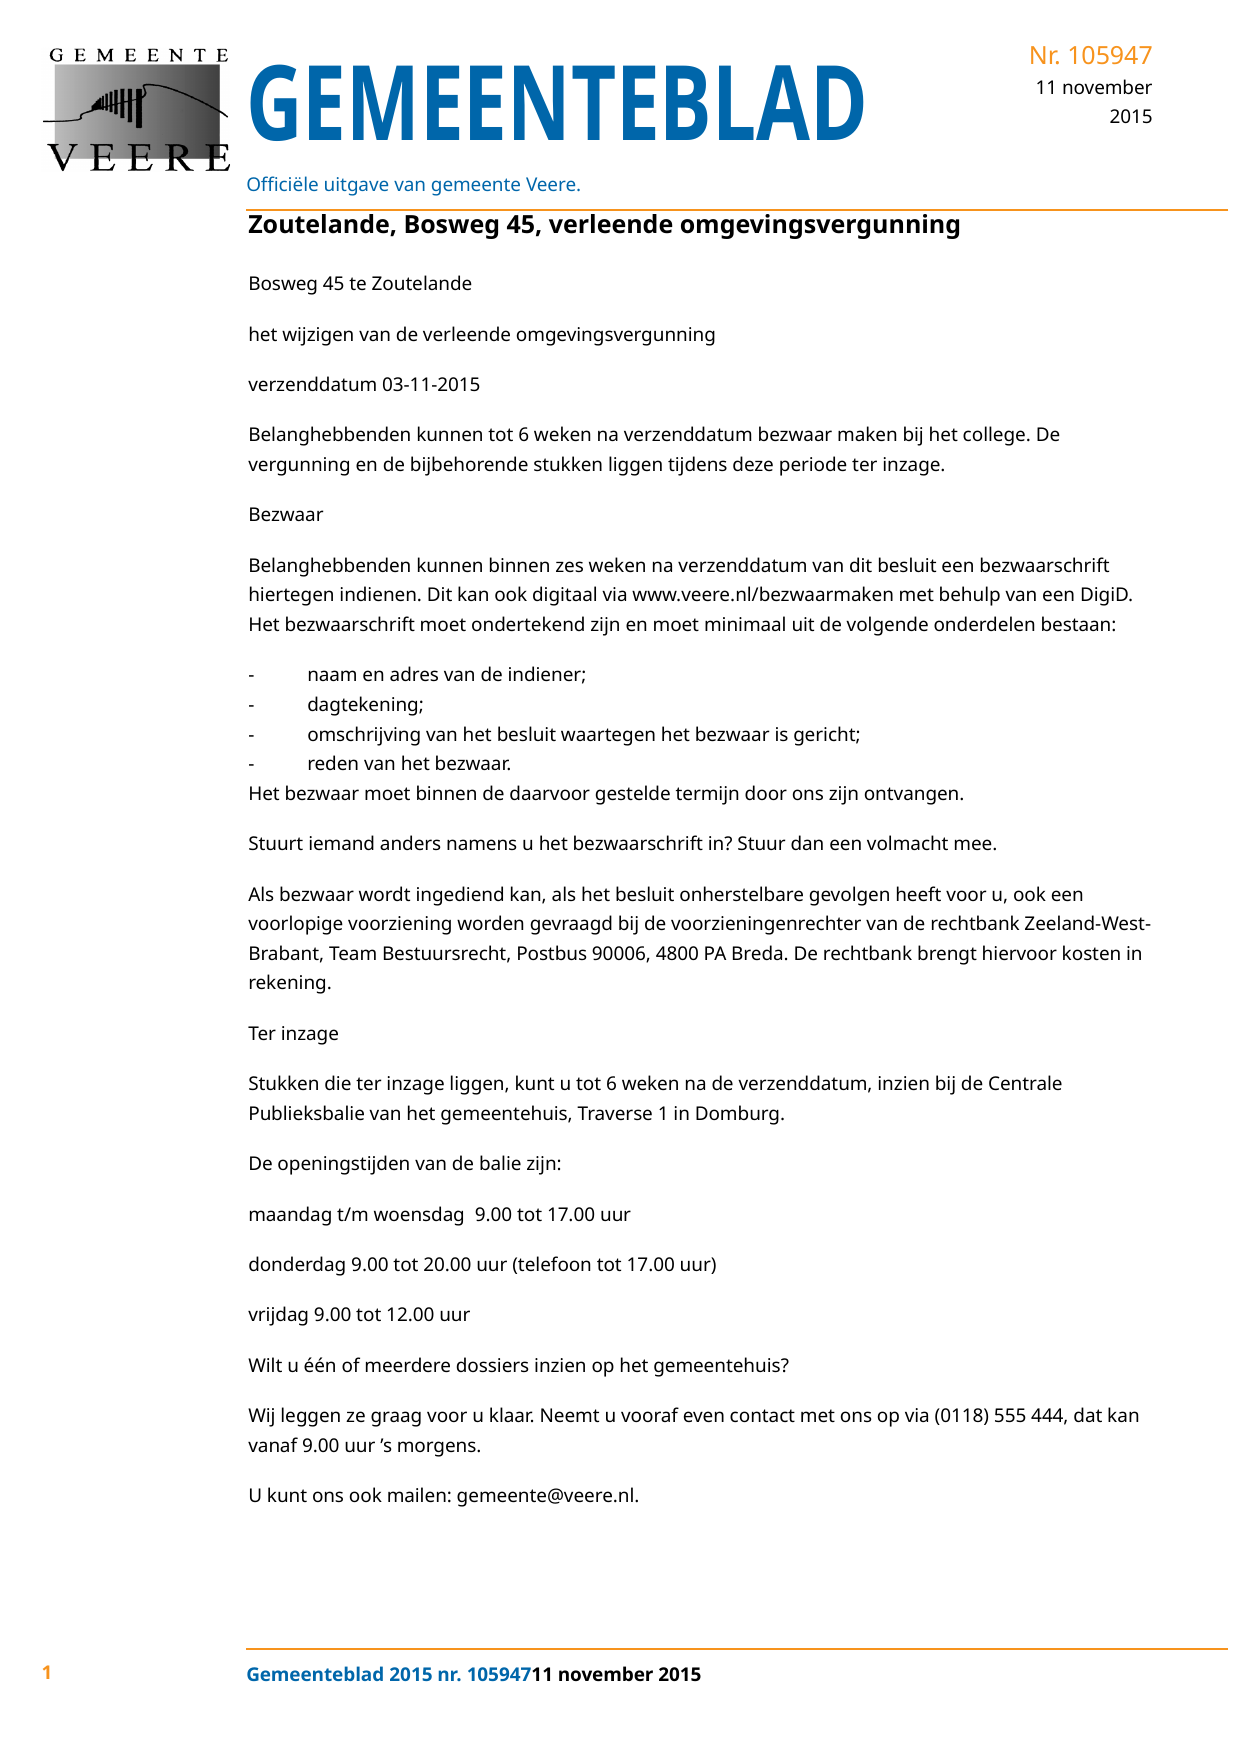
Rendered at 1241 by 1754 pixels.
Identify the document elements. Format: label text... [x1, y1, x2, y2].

text Bezwaar [248, 502, 1152, 527]
text U kunt ons ook mailen: gemeente@veere.nl. [248, 1482, 1152, 1508]
text Zoutelande, Bosweg 45, verleende omgevingsvergunning [248, 211, 1152, 241]
text Belanghebbenden kunnen tot 6 weken na verzenddatum bezwaar maken bij het college. De vergunning en de bijbehorende stukken liggen tijdens deze periode ter inzage. [248, 422, 1152, 477]
text Het bezwaar moet binnen de daarvoor gestelde termijn door ons zijn ontvangen. [248, 780, 1152, 806]
text Als bezwaar wordt ingediend kan, als het besluit onherstelbare gevolgen heeft voor u, ook een voorlopige voorziening worden gevraagd bij de voorzieningenrechter van de rechtbank Zeeland-West-Brabant, Team Bestuursrecht, Postbus 90006, 4800 PA Breda. De rechtbank brengt hiervoor kosten in rekening. [248, 881, 1152, 995]
text Wij leggen ze graag voor u klaar. Neemt u vooraf even contact met ons op via (0118) 555 444, dat kan vanaf 9.00 uur ’s morgens. [248, 1402, 1152, 1458]
text Wilt u één of meerdere dossiers inzien op het gemeentehuis? [248, 1352, 1152, 1378]
text Bosweg 45 te Zoutelande [248, 270, 1152, 296]
text De openingstijden van de balie zijn: [248, 1150, 1152, 1176]
text Belanghebbenden kunnen binnen zes weken na verzenddatum van dit besluit een bezwaarschrift hiertegen indienen. Dit kan ook digitaal via www.veere.nl/bezwaarmaken met behulp van een DigiD. Het bezwaarschrift moet ondertekend zijn en moet minimaal uit de volgende onderdelen bestaan: [248, 552, 1152, 637]
text verzenddatum 03-11-2015 [248, 371, 1152, 397]
text maandag t/m woensdag 9.00 tot 17.00 uur [248, 1201, 1152, 1226]
list dagtekening; [248, 691, 1152, 717]
text Ter inzage [248, 1020, 1152, 1046]
text Stuurt iemand anders namens u het bezwaarschrift in? Stuur dan een volmacht mee. [248, 830, 1152, 856]
text het wijzigen van de verleende omgevingsvergunning [248, 321, 1152, 346]
text Stukken die ter inzage liggen, kunt u tot 6 weken na de verzenddatum, inzien bij de Centrale Publieksbalie van het gemeentehuis, Traverse 1 in Domburg. [248, 1070, 1152, 1126]
list reden van het bezwaar. [248, 750, 1152, 776]
list naam en adres van de indiener; [248, 662, 1152, 687]
picture [41, 47, 231, 172]
text donderdag 9.00 tot 20.00 uur (telefoon tot 17.00 uur) [248, 1251, 1152, 1277]
list omschrijving van het besluit waartegen het bezwaar is gericht; [248, 721, 1152, 746]
text vrijdag 9.00 tot 12.00 uur [248, 1302, 1152, 1327]
